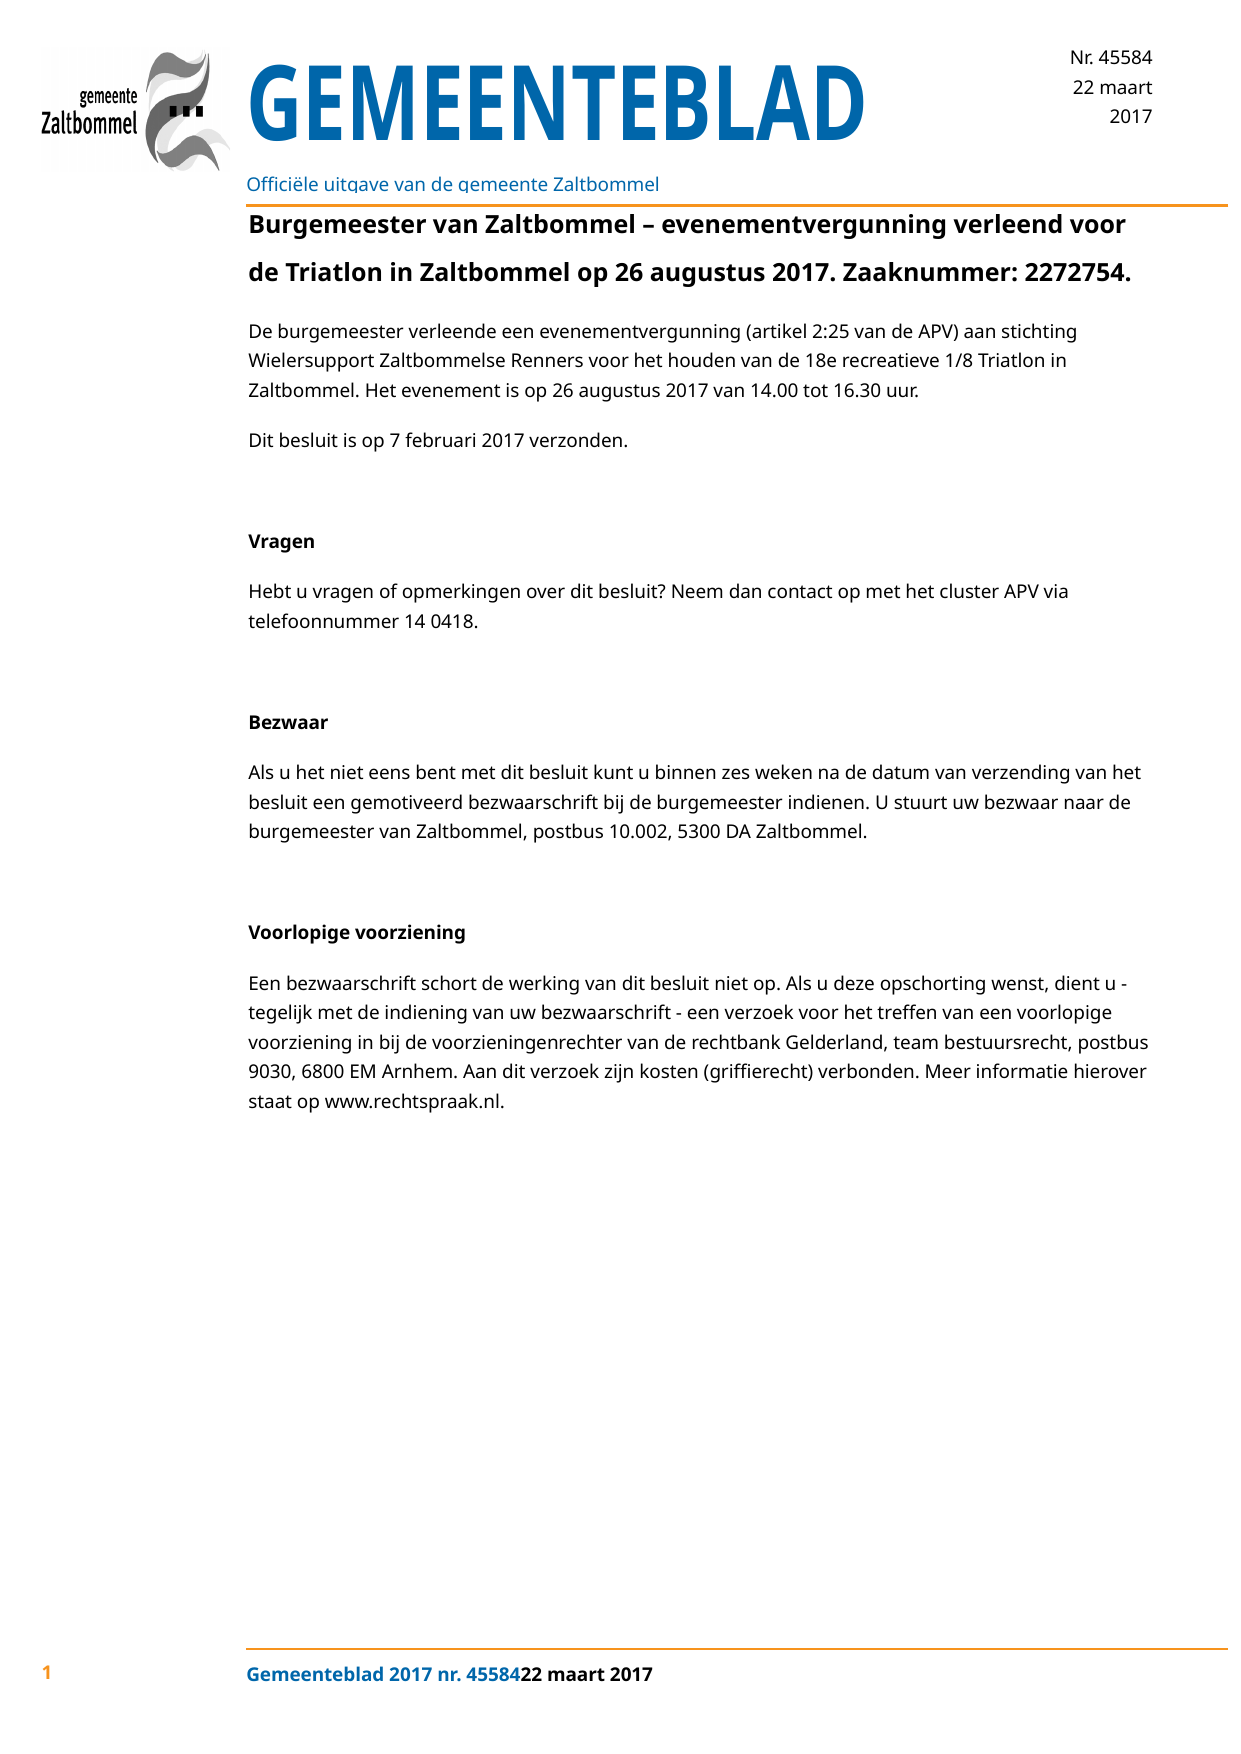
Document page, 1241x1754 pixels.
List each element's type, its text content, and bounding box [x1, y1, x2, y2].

picture [41, 47, 231, 172]
text Dit besluit is op 7 februari 2017 verzonden. [248, 427, 1152, 453]
text Voorlopige voorziening [248, 919, 1152, 945]
text Hebt u vragen of opmerkingen over dit besluit? Neem dan contact op met het cluster APV via telefoonnummer 14 0418. [248, 579, 1152, 634]
text Als u het niet eens bent met dit besluit kunt u binnen zes weken na de datum van verzending van het besluit een gemotiveerd bezwaarschrift bij de burgemeester indienen. U stuurt uw bezwaar naar de burgemeester van Zaltbommel, postbus 10.002, 5300 DA Zaltbommel. [248, 759, 1152, 844]
text Burgemeester van Zaltbommel – evenementvergunning verleend voor de Triatlon in Zaltbommel op 26 augustus 2017. Zaaknummer: 2272754. [248, 207, 1152, 288]
text Bezwaar [248, 709, 1152, 735]
text Een bezwaarschrift schort de werking van dit besluit niet op. Als u deze opschorting wenst, dient u - tegelijk met de indiening van uw bezwaarschrift - een verzoek voor het treffen van een voorlopige voorziening in bij de voorzieningenrechter van de rechtbank Gelderland, team bestuursrecht, postbus 9030, 6800 EM Arnhem. Aan dit verzoek zijn kosten (griffierecht) verbonden. Meer informatie hierover staat op www.rechtspraak.nl. [248, 970, 1152, 1114]
text De burgemeester verleende een evenementvergunning (artikel 2:25 van de APV) aan stichting Wielersupport Zaltbommelse Renners voor het houden van de 18e recreatieve 1/8 Triatlon in Zaltbommel. Het evenement is op 26 augustus 2017 van 14.00 tot 16.30 uur. [248, 318, 1152, 403]
text Vragen [248, 528, 1152, 554]
